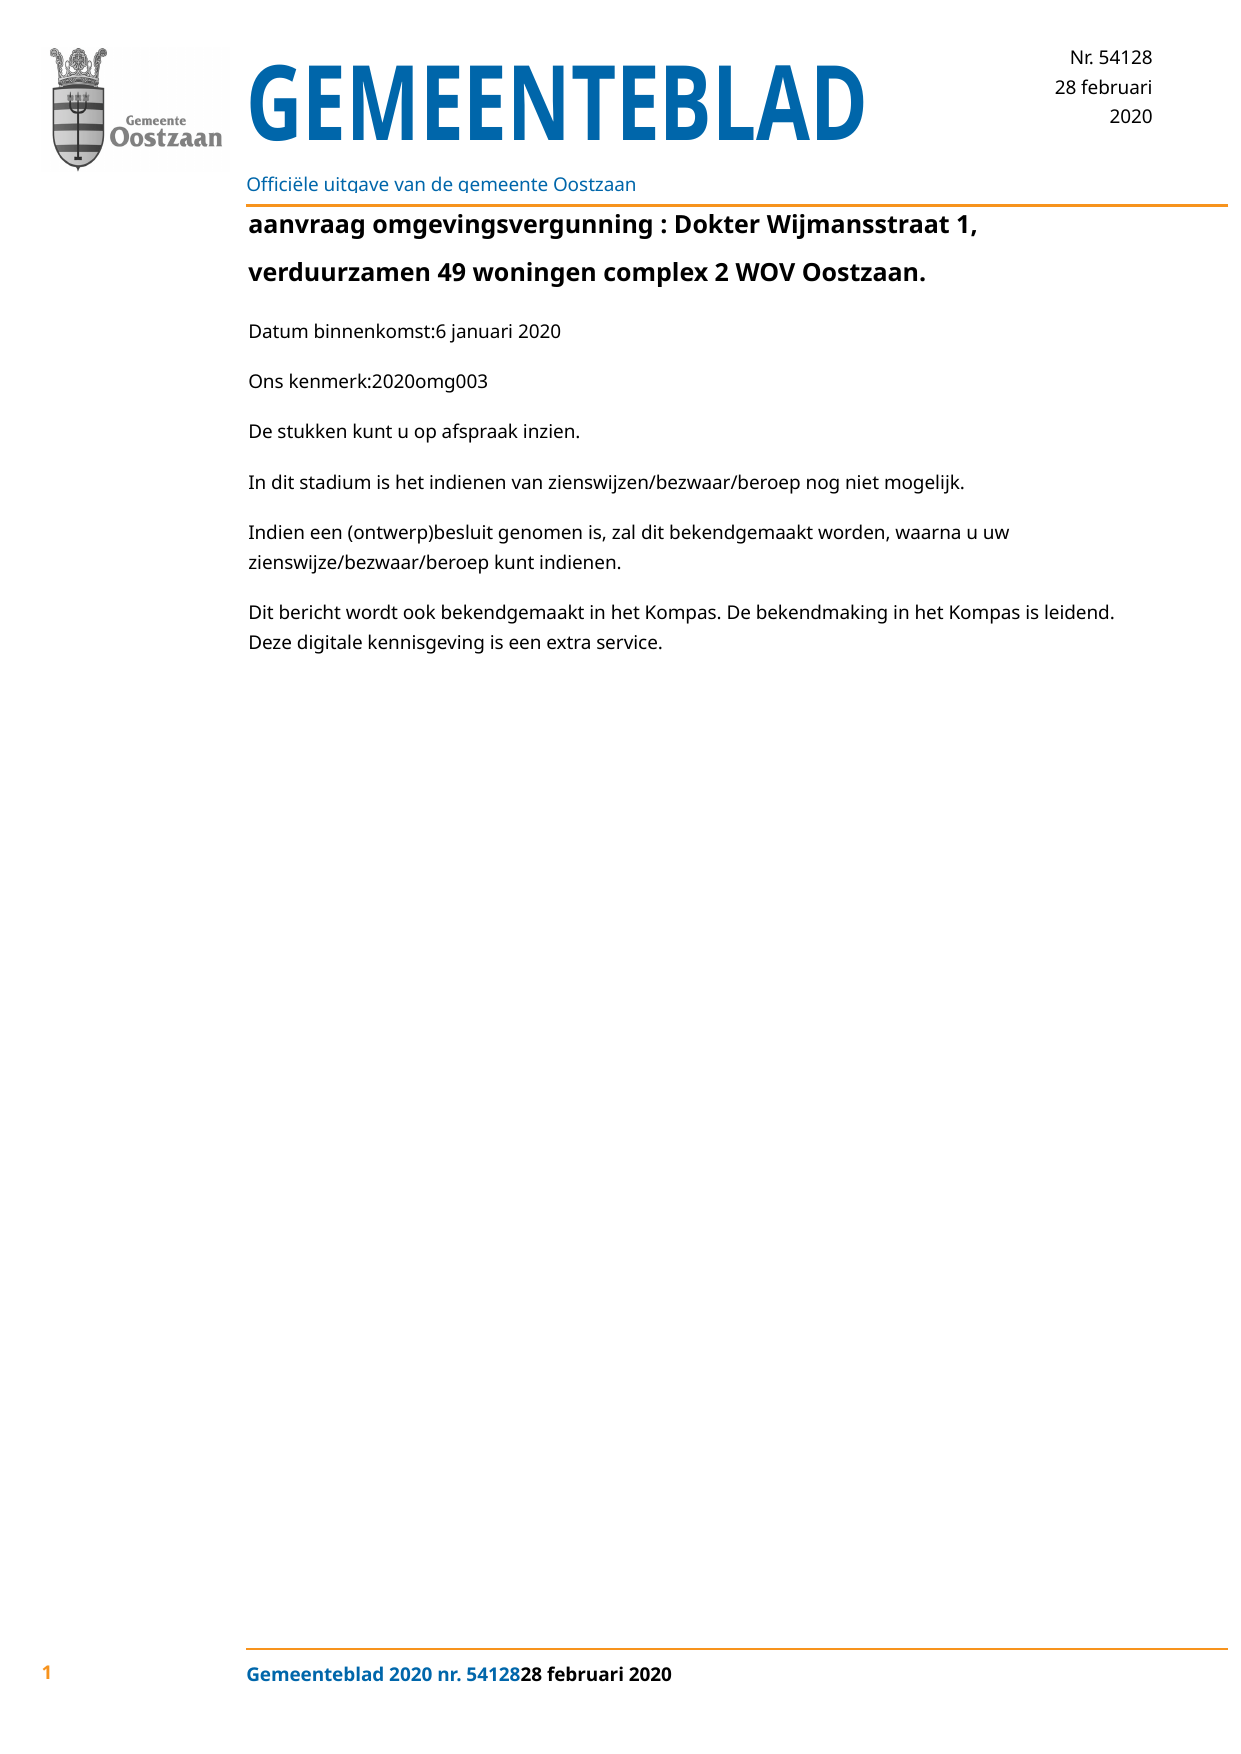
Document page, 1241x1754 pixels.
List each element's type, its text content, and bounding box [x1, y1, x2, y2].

text De stukken kunt u op afspraak inzien. [248, 419, 1152, 444]
text Indien een (ontwerp)besluit genomen is, zal dit bekendgemaakt worden, waarna u uw zienswijze/bezwaar/beroep kunt indienen. [248, 519, 1152, 575]
text Dit bericht wordt ook bekendgemaakt in het Kompas. De bekendmaking in het Kompas is leidend. Deze digitale kennisgeving is een extra service. [248, 599, 1152, 655]
text Datum binnenkomst:6 januari 2020 [248, 318, 1152, 344]
text Ons kenmerk:2020omg003 [248, 368, 1152, 394]
picture [41, 47, 231, 172]
text aanvraag omgevingsvergunning : Dokter Wijmansstraat 1, verduurzamen 49 woningen complex 2 WOV Oostzaan. [248, 207, 1152, 288]
text In dit stadium is het indienen van zienswijzen/bezwaar/beroep nog niet mogelijk. [248, 469, 1152, 495]
